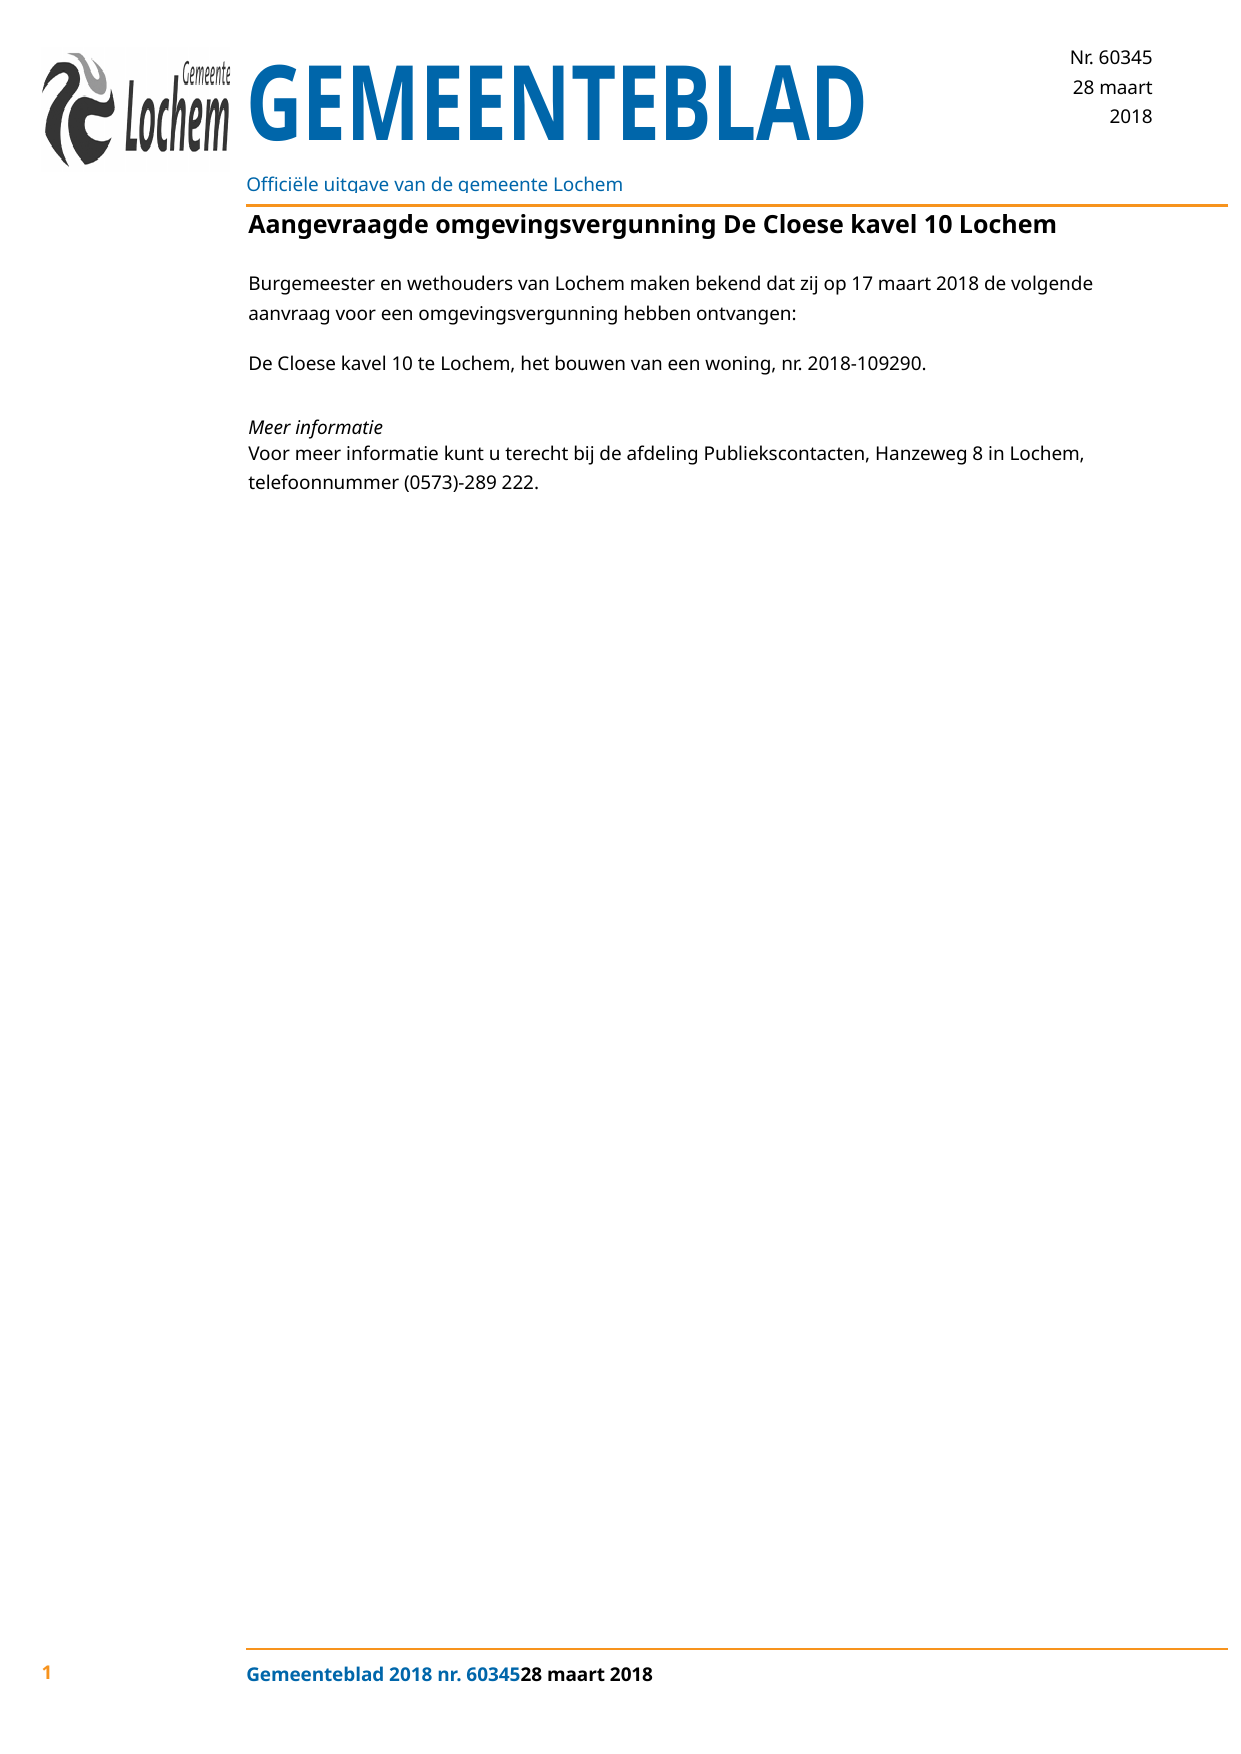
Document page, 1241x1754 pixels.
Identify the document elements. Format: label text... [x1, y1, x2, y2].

text De Cloese kavel 10 te Lochem, het bouwen van een woning, nr. 2018-109290. [248, 350, 1152, 376]
text Voor meer informatie kunt u terecht bij de afdeling Publiekscontacten, Hanzeweg 8 in Lochem, telefoonnummer (0573)-289 222. [248, 440, 1152, 495]
text Meer informatie [248, 414, 1152, 440]
text Aangevraagde omgevingsvergunning De Cloese kavel 10 Lochem [248, 207, 1152, 241]
text Burgemeester en wethouders van Lochem maken bekend dat zij op 17 maart 2018 de volgende aanvraag voor een omgevingsvergunning hebben ontvangen: [248, 270, 1152, 326]
picture [41, 47, 231, 172]
